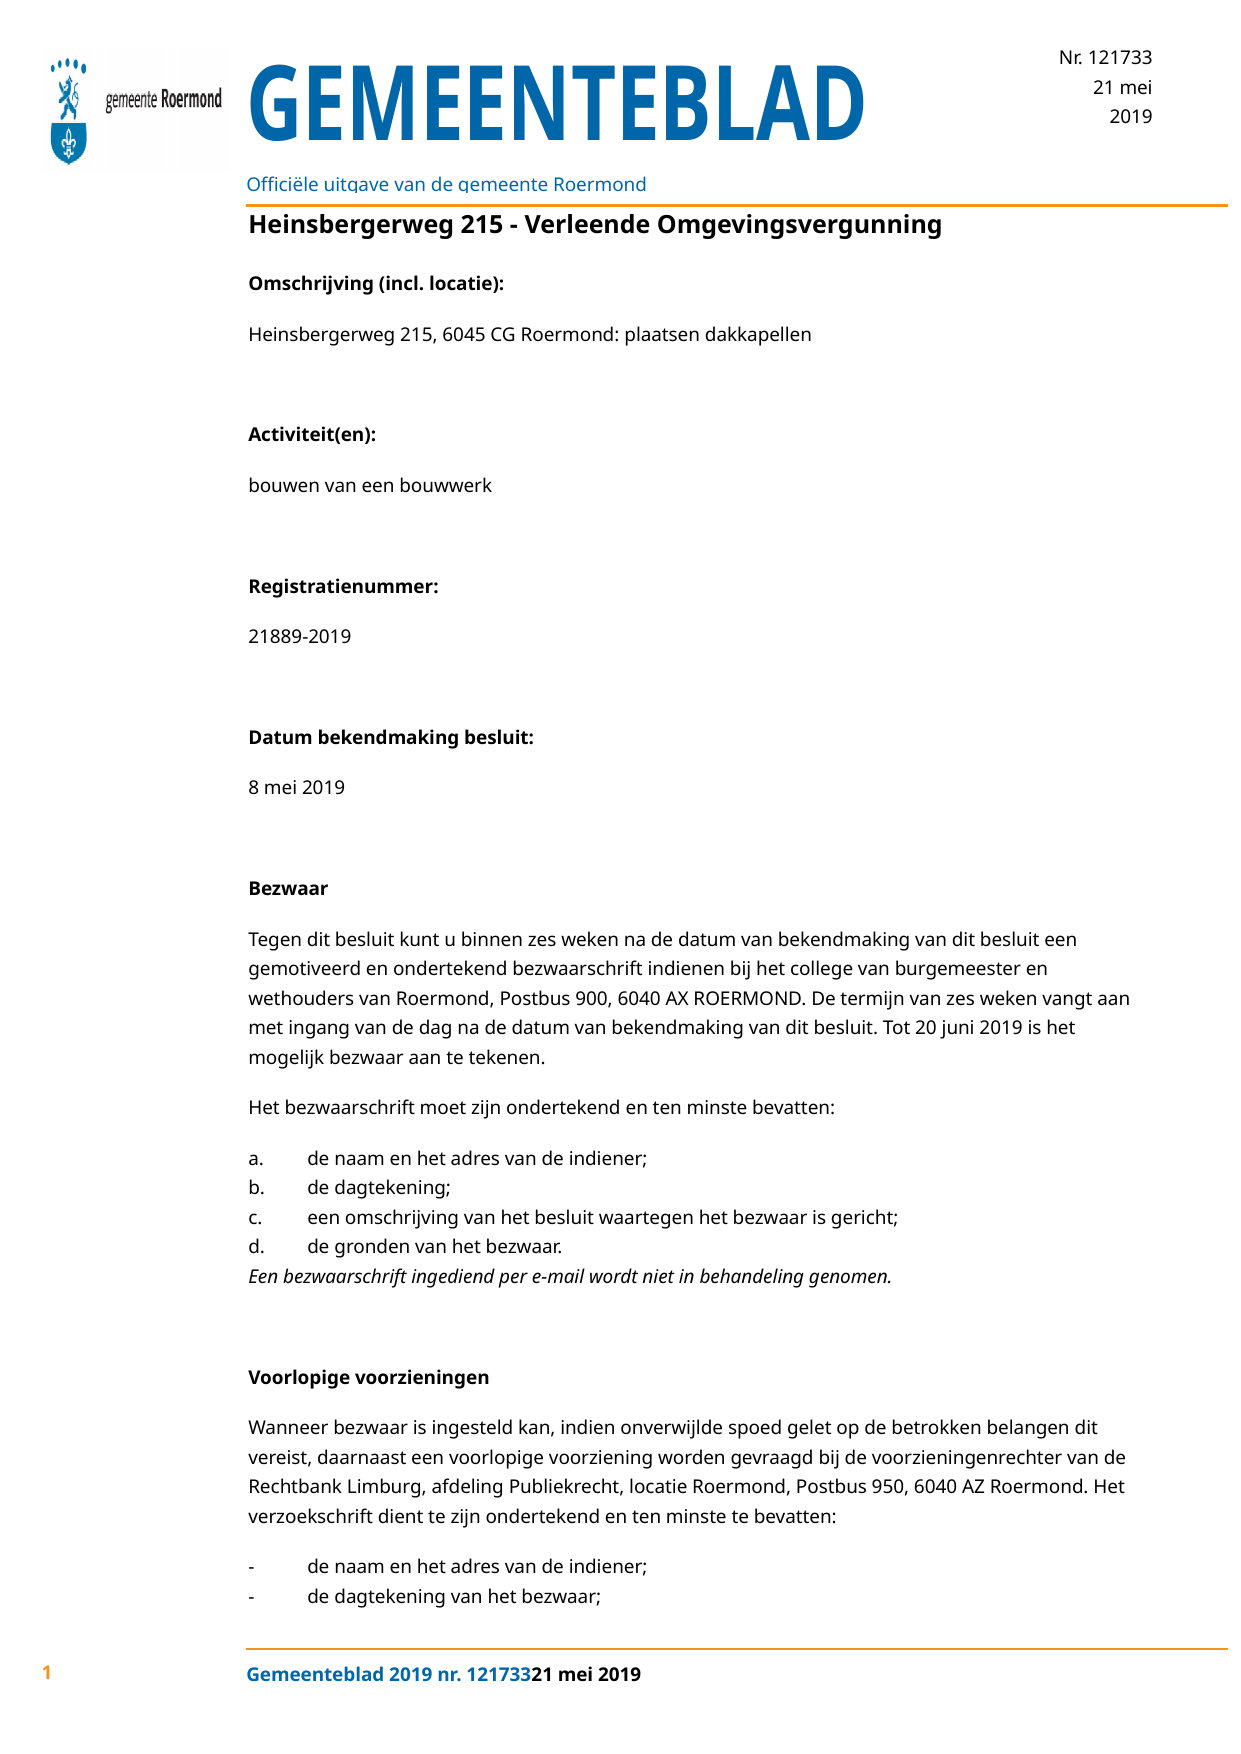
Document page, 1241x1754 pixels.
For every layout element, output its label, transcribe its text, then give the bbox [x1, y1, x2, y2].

text Heinsbergerweg 215, 6045 CG Roermond: plaatsen dakkapellen [248, 321, 1152, 346]
text bouwen van een bouwwerk [248, 472, 1152, 498]
text Het bezwaarschrift moet zijn ondertekend en ten minste bevatten: [248, 1094, 1152, 1120]
text 8 mei 2019 [248, 774, 1152, 800]
text 21889-2019 [248, 623, 1152, 649]
list de gronden van het bezwaar. [248, 1234, 1152, 1259]
text Wanneer bezwaar is ingesteld kan, indien onverwijlde spoed gelet op de betrokken belangen dit vereist, daarnaast een voorlopige voorziening worden gevraagd bij de voorzieningenrechter van de Rechtbank Limburg, afdeling Publiekrecht, locatie Roermond, Postbus 950, 6040 AZ Roermond. Het verzoekschrift dient te zijn ondertekend en ten minste te bevatten: [248, 1414, 1152, 1529]
text Omschrijving (incl. locatie): [248, 270, 1152, 296]
list een omschrijving van het besluit waartegen het bezwaar is gericht; [248, 1204, 1152, 1230]
text Bezwaar [248, 875, 1152, 901]
list de naam en het adres van de indiener; [248, 1554, 1152, 1579]
picture [41, 47, 231, 172]
text Tegen dit besluit kunt u binnen zes weken na de datum van bekendmaking van dit besluit een gemotiveerd en ondertekend bezwaarschrift indienen bij het college van burgemeester en wethouders van Roermond, Postbus 900, 6040 AX ROERMOND. De termijn van zes weken vangt aan met ingang van de dag na de datum van bekendmaking van dit besluit. Tot 20 juni 2019 is het mogelijk bezwaar aan te tekenen. [248, 926, 1152, 1070]
list de dagtekening; [248, 1174, 1152, 1200]
text Datum bekendmaking besluit: [248, 724, 1152, 750]
text Activiteit(en): [248, 422, 1152, 447]
text Een bezwaarschrift ingediend per e-mail wordt niet in behandeling genomen. [248, 1263, 1152, 1289]
text Heinsbergerweg 215 - Verleende Omgevingsvergunning [248, 207, 1152, 241]
list de naam en het adres van de indiener; [248, 1145, 1152, 1171]
list de dagtekening van het bezwaar; [248, 1583, 1152, 1609]
text Voorlopige voorzieningen [248, 1364, 1152, 1390]
text Registratienummer: [248, 573, 1152, 598]
